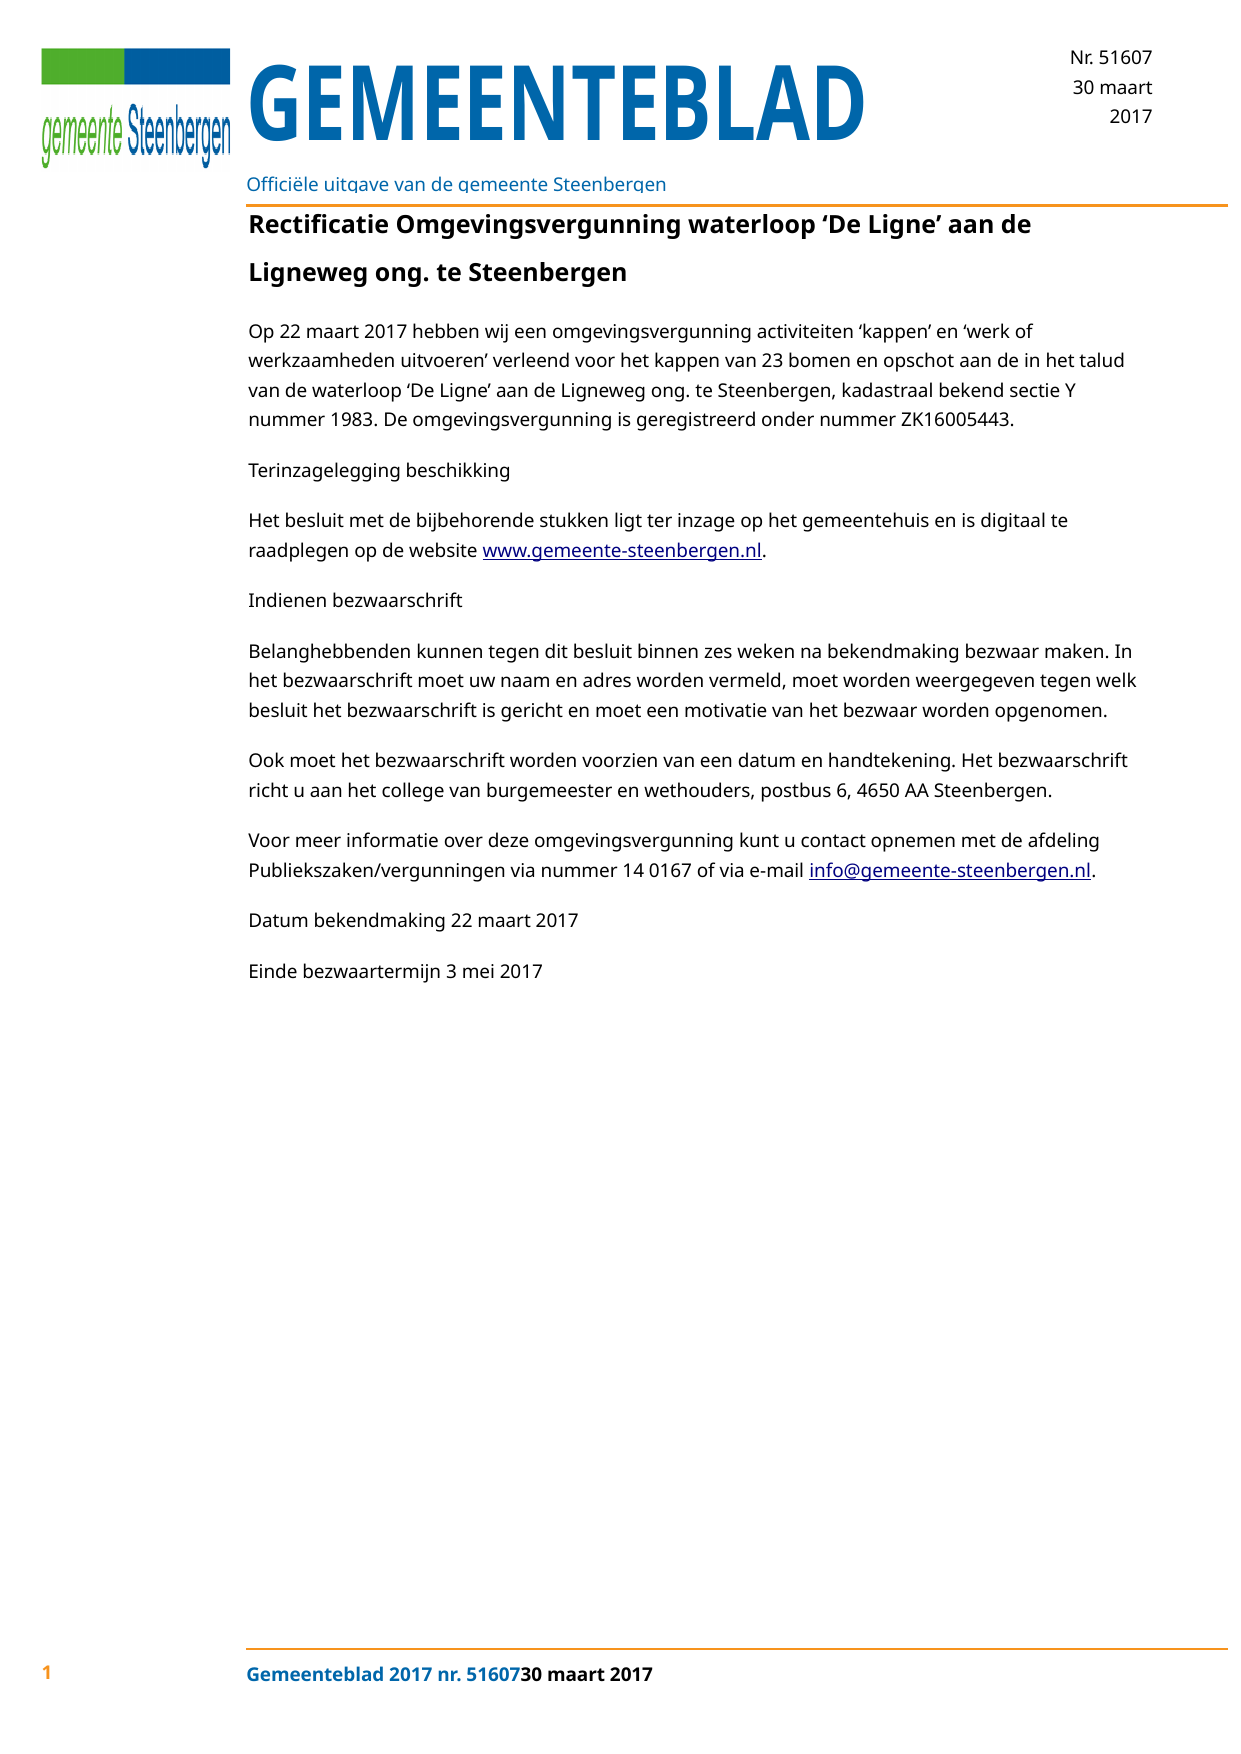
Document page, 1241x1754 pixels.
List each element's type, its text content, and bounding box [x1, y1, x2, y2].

text Datum bekendmaking 22 maart 2017 [248, 907, 1152, 933]
picture [41, 47, 231, 172]
text Op 22 maart 2017 hebben wij een omgevingsvergunning activiteiten ‘kappen’ en ‘werk of werkzaamheden uitvoeren’ verleend voor het kappen van 23 bomen en opschot aan de in het talud van de waterloop ‘De Ligne’ aan de Ligneweg ong. te Steenbergen, kadastraal bekend sectie Y nummer 1983. De omgevingsvergunning is geregistreerd onder nummer ZK16005443. [248, 318, 1152, 432]
text Terinzagelegging beschikking [248, 457, 1152, 483]
text Einde bezwaartermijn 3 mei 2017 [248, 958, 1152, 984]
text Belanghebbenden kunnen tegen dit besluit binnen zes weken na bekendmaking bezwaar maken. In het bezwaarschrift moet uw naam en adres worden vermeld, moet worden weergegeven tegen welk besluit het bezwaarschrift is gericht en moet een motivatie van het bezwaar worden opgenomen. [248, 638, 1152, 723]
text Indienen bezwaarschrift [248, 587, 1152, 613]
text Rectificatie Omgevingsvergunning waterloop ‘De Ligne’ aan de Ligneweg ong. te Steenbergen [248, 207, 1152, 288]
text Voor meer informatie over deze omgevingsvergunning kunt u contact opnemen met de afdeling Publiekszaken/vergunningen via nummer 14 0167 of via e-mail info@gemeente-steenbergen.nl. [248, 827, 1152, 883]
text Het besluit met de bijbehorende stukken ligt ter inzage op het gemeentehuis en is digitaal te raadplegen op de website www.gemeente-steenbergen.nl. [248, 507, 1152, 563]
text Ook moet het bezwaarschrift worden voorzien van een datum en handtekening. Het bezwaarschrift richt u aan het college van burgemeester en wethouders, postbus 6, 4650 AA Steenbergen. [248, 747, 1152, 803]
